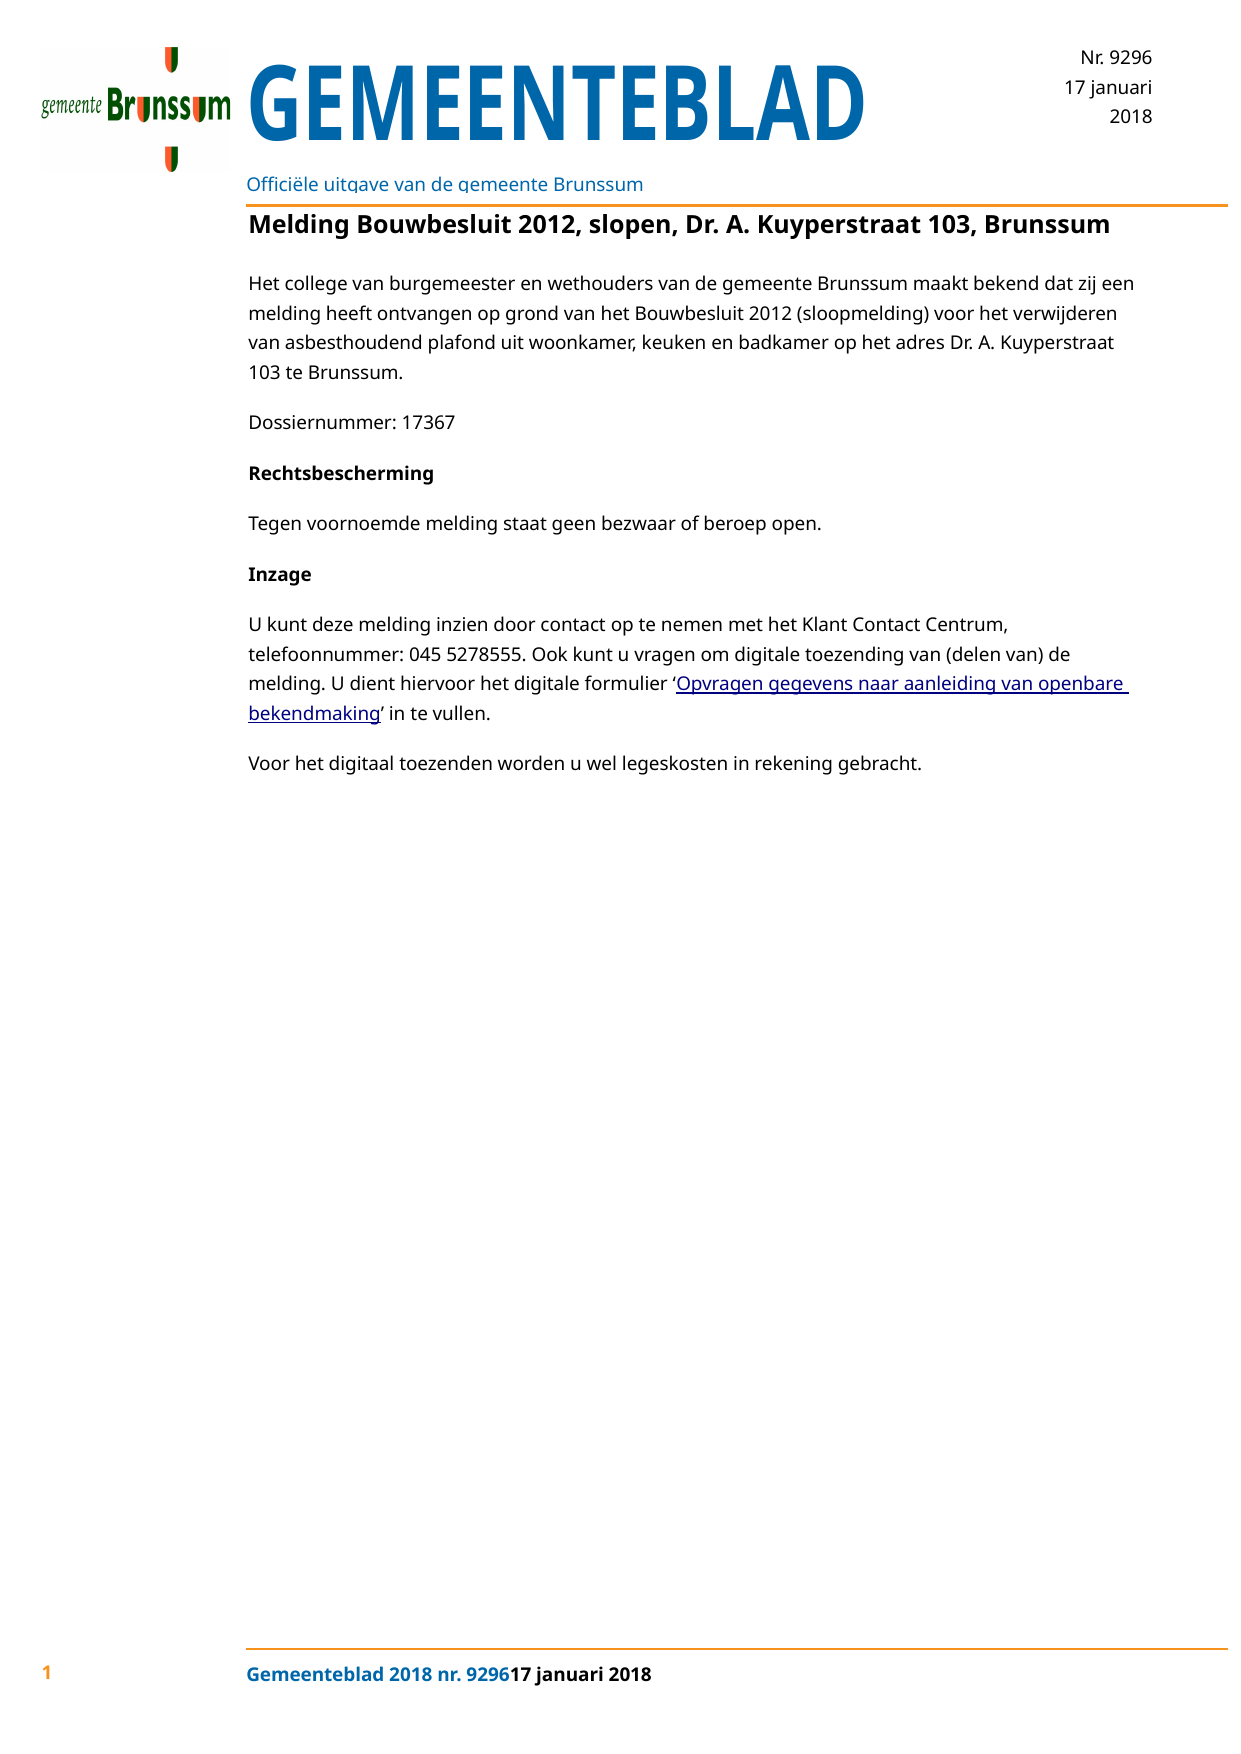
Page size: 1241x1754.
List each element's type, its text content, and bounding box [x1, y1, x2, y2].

text Rechtsbescherming [248, 460, 1152, 486]
text U kunt deze melding inzien door contact op te nemen met het Klant Contact Centrum, telefoonnummer: 045 5278555. Ook kunt u vragen om digitale toezending van (delen van) de melding. U dient hiervoor het digitale formulier ‘Opvragen gegevens naar aanleiding van openbare bekendmaking’ in te vullen. [248, 611, 1152, 726]
text Melding Bouwbesluit 2012, slopen, Dr. A. Kuyperstraat 103, Brunssum [248, 207, 1152, 241]
text Tegen voornoemde melding staat geen bezwaar of beroep open. [248, 510, 1152, 536]
text Het college van burgemeester en wethouders van de gemeente Brunssum maakt bekend dat zij een melding heeft ontvangen op grond van het Bouwbesluit 2012 (sloopmelding) voor het verwijderen van asbesthoudend plafond uit woonkamer, keuken en badkamer op het adres Dr. A. Kuyperstraat 103 te Brunssum. [248, 270, 1152, 385]
text Voor het digitaal toezenden worden u wel legeskosten in rekening gebracht. [248, 750, 1152, 776]
picture [41, 47, 231, 172]
text Inzage [248, 561, 1152, 586]
text Dossiernummer: 17367 [248, 409, 1152, 435]
